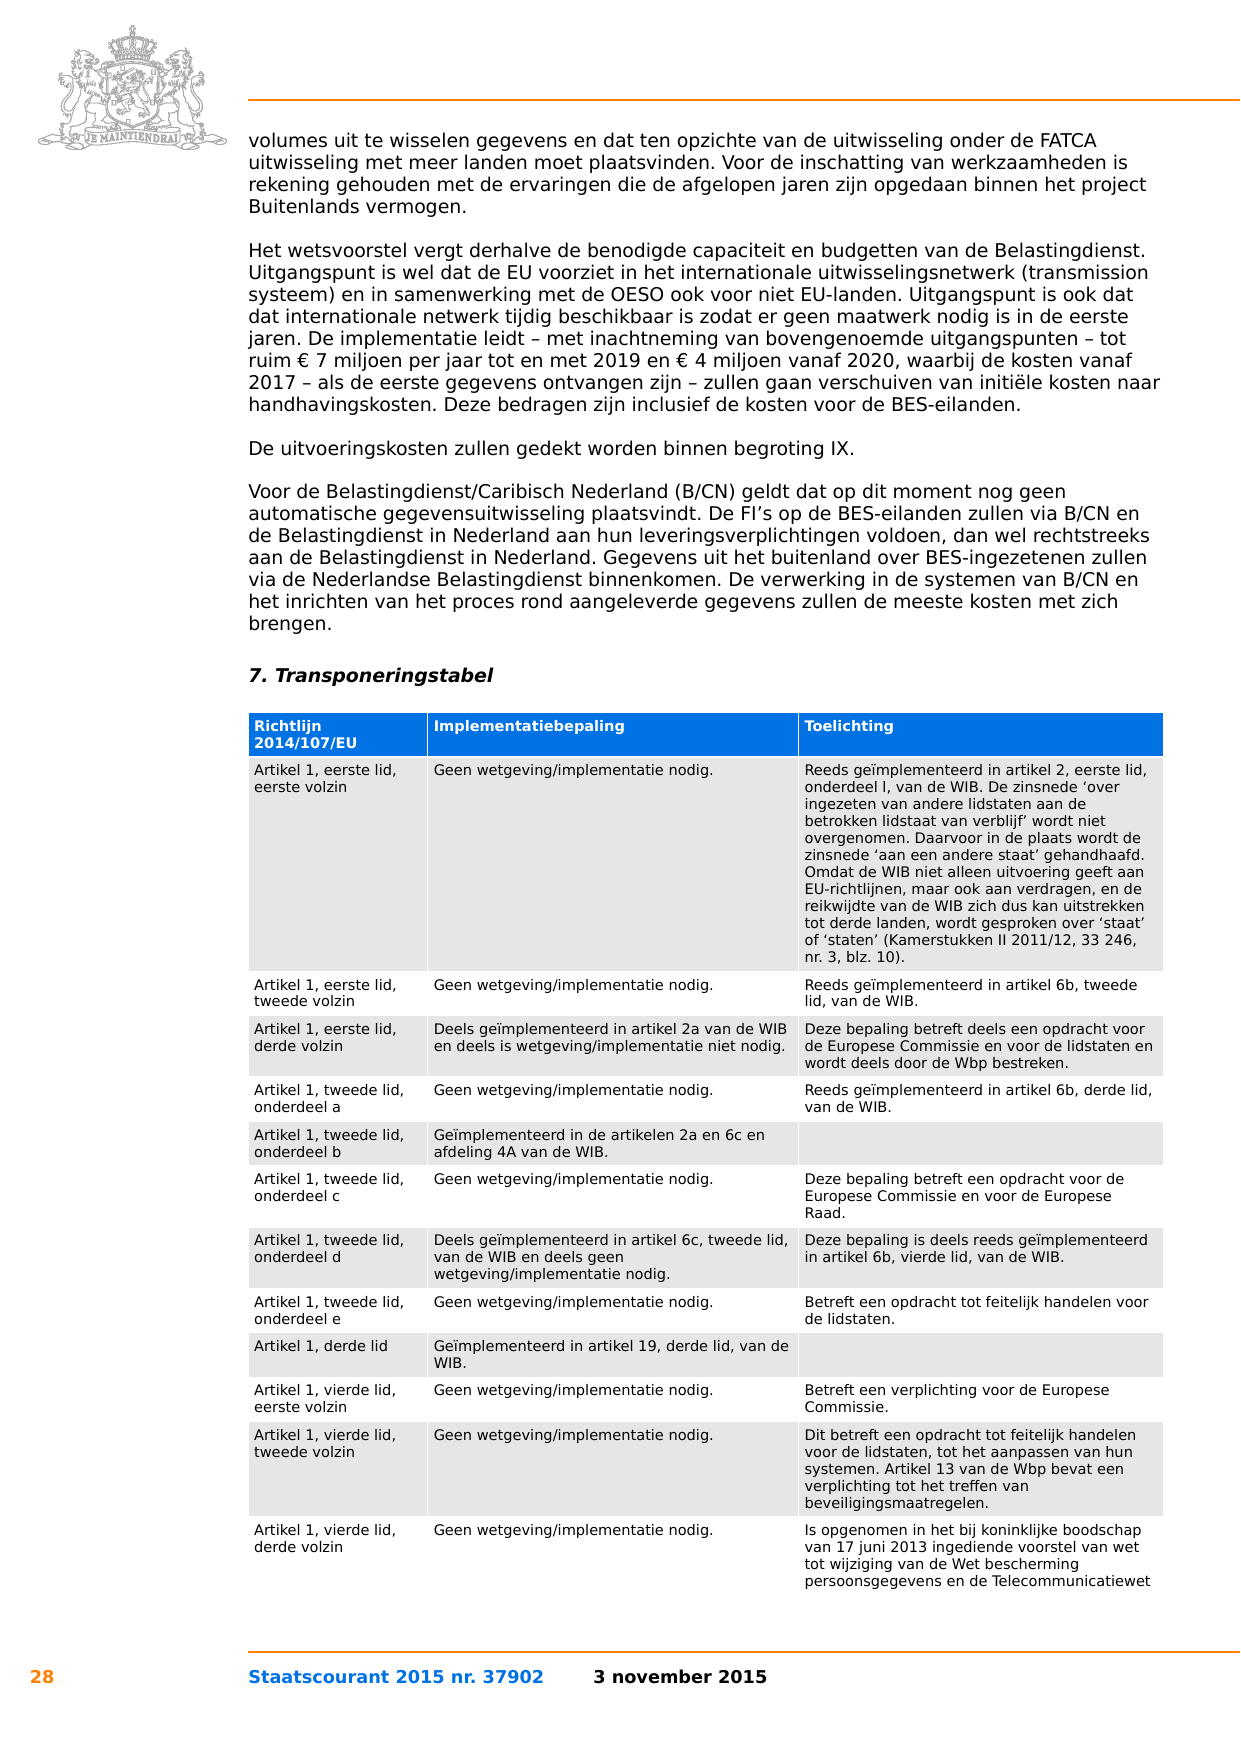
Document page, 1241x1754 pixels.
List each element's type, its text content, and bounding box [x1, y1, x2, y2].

table_header Richtlijn 2014/107/EU [249, 713, 427, 756]
table_cell Artikel 1, eerste lid, derde volzin [249, 1016, 427, 1076]
table_header Implementatiebepaling [428, 713, 798, 756]
table_cell Deels geïmplementeerd in artikel 6c, tweede lid, van de WIB en deels geen wetgeving/implementatie nodig. [428, 1228, 798, 1288]
table_cell Artikel 1, vierde lid, derde volzin [249, 1517, 427, 1594]
picture [38, 25, 227, 150]
table_cell Geen wetgeving/implementatie nodig. [428, 1078, 798, 1121]
table_cell Artikel 1, eerste lid, eerste volzin [249, 758, 427, 971]
text Het wetsvoorstel vergt derhalve de benodigde capaciteit en budgetten van de Belastingdienst. Uitgangspunt is wel dat de EU voorziet in het internationale uitwisselingsnetwerk (transmission systeem) en in samenwerking met de OESO ook voor niet EU-landen. Uitgangspunt is ook dat dat internationale netwerk tijdig beschikbaar is zodat er geen maatwerk nodig is in de eerste jaren. De implementatie leidt – met inachtneming van bovengenoemde uitgangspunten – tot ruim € 7 miljoen per jaar tot en met 2019 en € 4 miljoen vanaf 2020, waarbij de kosten vanaf 2017 – als de eerste gegevens ontvangen zijn – zullen gaan verschuiven van initiële kosten naar handhavingskosten. Deze bedragen zijn inclusief de kosten voor de BES-eilanden. [248, 240, 1163, 416]
text Voor de Belastingdienst/Caribisch Nederland (B/CN) geldt dat op dit moment nog geen automatische gegevensuitwisseling plaatsvindt. De FI’s op de BES-eilanden zullen via B/CN en de Belastingdienst in Nederland aan hun leveringsverplichtingen voldoen, dan wel rechtstreeks aan de Belastingdienst in Nederland. Gegevens uit het buitenland over BES-ingezetenen zullen via de Nederlandse Belastingdienst binnenkomen. De verwerking in de systemen van B/CN en het inrichten van het proces rond aangeleverde gegevens zullen de meeste kosten met zich brengen. [248, 481, 1163, 635]
table_cell Geen wetgeving/implementatie nodig. [428, 1378, 798, 1421]
table_cell Artikel 1, vierde lid, tweede volzin [249, 1422, 427, 1516]
table_header Toelichting [799, 713, 1163, 756]
subtitle 7. Transponeringstabel [248, 665, 1163, 687]
table_cell Geen wetgeving/implementatie nodig. [428, 1422, 798, 1516]
table_cell Reeds geïmplementeerd in artikel 2, eerste lid, onderdeel l, van de WIB. De zinsnede ‘over ingezeten van andere lidstaten aan de betrokken lidstaat van verblijf’ wordt niet overgenomen. Daarvoor in de plaats wordt de zinsnede ‘aan een andere staat’ gehandhaafd. Omdat de WIB niet alleen uitvoering geeft aan EU-richtlijnen, maar ook aan verdragen, en de reikwijdte van de WIB zich dus kan uitstrekken tot derde landen, wordt gesproken over ‘staat’ of ‘staten’ (Kamerstukken II 2011/12, 33 246, nr. 3, blz. 10). [799, 758, 1163, 971]
table_cell Geen wetgeving/implementatie nodig. [428, 1517, 798, 1594]
table_cell Geen wetgeving/implementatie nodig. [428, 1166, 798, 1226]
table_cell Artikel 1, tweede lid, onderdeel e [249, 1289, 427, 1332]
table_cell Artikel 1, tweede lid, onderdeel d [249, 1228, 427, 1288]
table_cell Reeds geïmplementeerd in artikel 6b, tweede lid, van de WIB. [799, 972, 1163, 1015]
table_cell Geen wetgeving/implementatie nodig. [428, 972, 798, 1015]
table_cell Dit betreft een opdracht tot feitelijk handelen voor de lidstaten, tot het aanpassen van hun systemen. Artikel 13 van de Wbp bevat een verplichting tot het treffen van beveiligingsmaatregelen. [799, 1422, 1163, 1516]
table_cell [799, 1333, 1163, 1377]
text volumes uit te wisselen gegevens en dat ten opzichte van de uitwisseling onder de FATCA uitwisseling met meer landen moet plaatsvinden. Voor de inschatting van werkzaamheden is rekening gehouden met de ervaringen die de afgelopen jaren zijn opgedaan binnen het project Buitenlands vermogen. [248, 130, 1163, 218]
table_cell Artikel 1, tweede lid, onderdeel b [249, 1122, 427, 1165]
table_cell Geen wetgeving/implementatie nodig. [428, 1289, 798, 1332]
table_cell Geïmplementeerd in artikel 19, derde lid, van de WIB. [428, 1333, 798, 1377]
table_cell Geen wetgeving/implementatie nodig. [428, 758, 798, 971]
text De uitvoeringskosten zullen gedekt worden binnen begroting IX. [248, 437, 1163, 459]
table_cell Deze bepaling betreft deels een opdracht voor de Europese Commissie en voor de lidstaten en wordt deels door de Wbp bestreken. [799, 1016, 1163, 1076]
table_cell Reeds geïmplementeerd in artikel 6b, derde lid, van de WIB. [799, 1078, 1163, 1121]
table_cell Deels geïmplementeerd in artikel 2a van de WIB en deels is wetgeving/implementatie niet nodig. [428, 1016, 798, 1076]
table_cell Artikel 1, tweede lid, onderdeel c [249, 1166, 427, 1226]
table_cell Artikel 1, tweede lid, onderdeel a [249, 1078, 427, 1121]
table_cell Betreft een verplichting voor de Europese Commissie. [799, 1378, 1163, 1421]
table_cell Betreft een opdracht tot feitelijk handelen voor de lidstaten. [799, 1289, 1163, 1332]
table_cell Deze bepaling betreft een opdracht voor de Europese Commissie en voor de Europese Raad. [799, 1166, 1163, 1226]
table_cell Artikel 1, eerste lid, tweede volzin [249, 972, 427, 1015]
table_cell Geïmplementeerd in de artikelen 2a en 6c en afdeling 4A van de WIB. [428, 1122, 798, 1165]
table_cell Deze bepaling is deels reeds geïmplementeerd in artikel 6b, vierde lid, van de WIB. [799, 1228, 1163, 1288]
table_cell Artikel 1, derde lid [249, 1333, 427, 1377]
table_cell Is opgenomen in het bij koninklijke boodschap van 17 juni 2013 ingediende voorstel van wet tot wijziging van de Wet bescherming persoonsgegevens en de Telecommunicatiewet [799, 1517, 1163, 1594]
table_cell Artikel 1, vierde lid, eerste volzin [249, 1378, 427, 1421]
table_cell [799, 1122, 1163, 1165]
